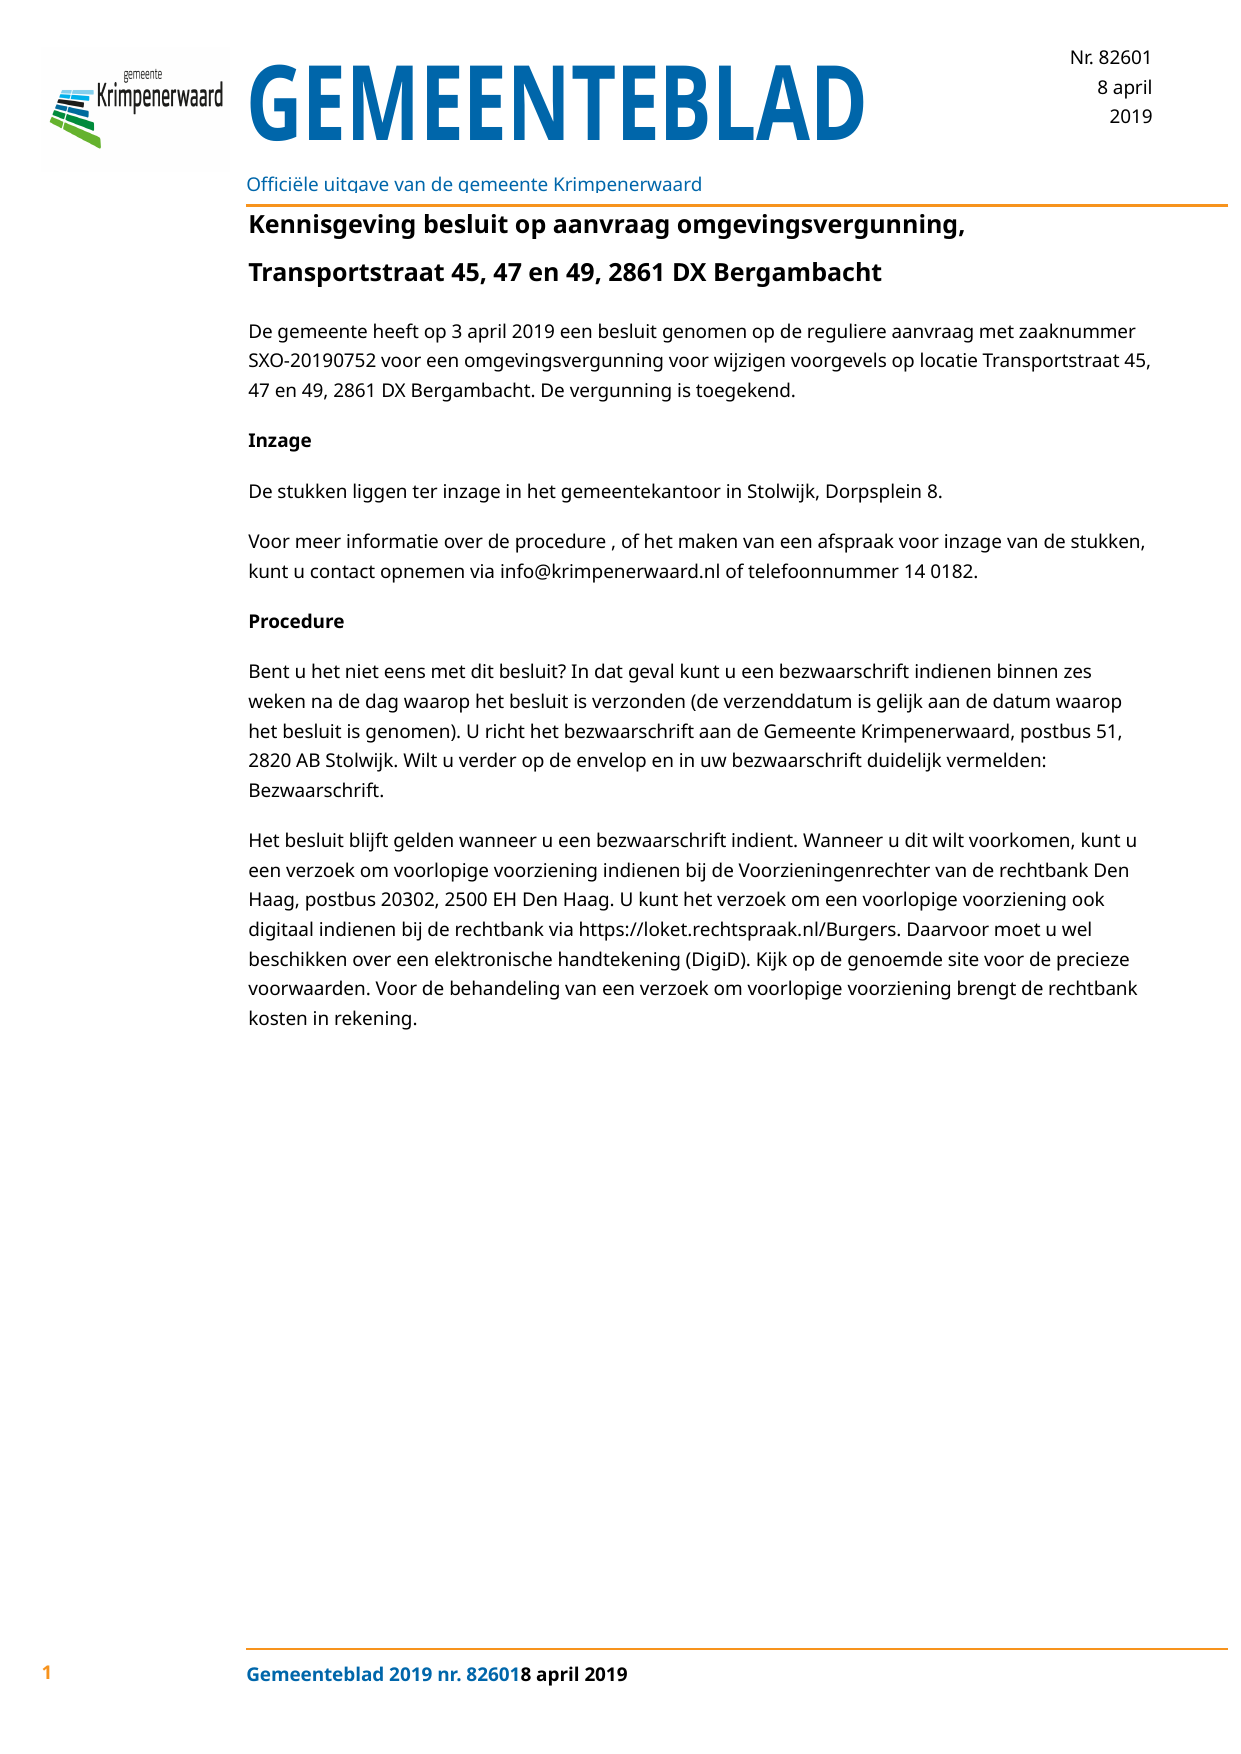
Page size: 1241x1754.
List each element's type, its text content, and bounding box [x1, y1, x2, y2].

text De gemeente heeft op 3 april 2019 een besluit genomen op de reguliere aanvraag met zaaknummer SXO-20190752 voor een omgevingsvergunning voor wijzigen voorgevels op locatie Transportstraat 45, 47 en 49, 2861 DX Bergambacht. De vergunning is toegekend. [248, 318, 1152, 403]
text Procedure [248, 608, 1152, 634]
picture [41, 47, 231, 172]
text Voor meer informatie over de procedure , of het maken van een afspraak voor inzage van de stukken, kunt u contact opnemen via info@krimpenerwaard.nl of telefoonnummer 14 0182. [248, 528, 1152, 584]
text Inzage [248, 427, 1152, 453]
text Kennisgeving besluit op aanvraag omgevingsvergunning, Transportstraat 45, 47 en 49, 2861 DX Bergambacht [248, 207, 1152, 288]
text Het besluit blijft gelden wanneer u een bezwaarschrift indient. Wanneer u dit wilt voorkomen, kunt u een verzoek om voorlopige voorziening indienen bij de Voorzieningenrechter van de rechtbank Den Haag, postbus 20302, 2500 EH Den Haag. U kunt het verzoek om een voorlopige voorziening ook digitaal indienen bij de rechtbank via https://loket.rechtspraak.nl/Burgers. Daarvoor moet u wel beschikken over een elektronische handtekening (DigiD). Kijk op de genoemde site voor de precieze voorwaarden. Voor de behandeling van een verzoek om voorlopige voorziening brengt de rechtbank kosten in rekening. [248, 827, 1152, 1031]
text Bent u het niet eens met dit besluit? In dat geval kunt u een bezwaarschrift indienen binnen zes weken na de dag waarop het besluit is verzonden (de verzenddatum is gelijk aan de datum waarop het besluit is genomen). U richt het bezwaarschrift aan de Gemeente Krimpenerwaard, postbus 51, 2820 AB Stolwijk. Wilt u verder op de envelop en in uw bezwaarschrift duidelijk vermelden: Bezwaarschrift. [248, 659, 1152, 803]
text De stukken liggen ter inzage in het gemeentekantoor in Stolwijk, Dorpsplein 8. [248, 478, 1152, 504]
